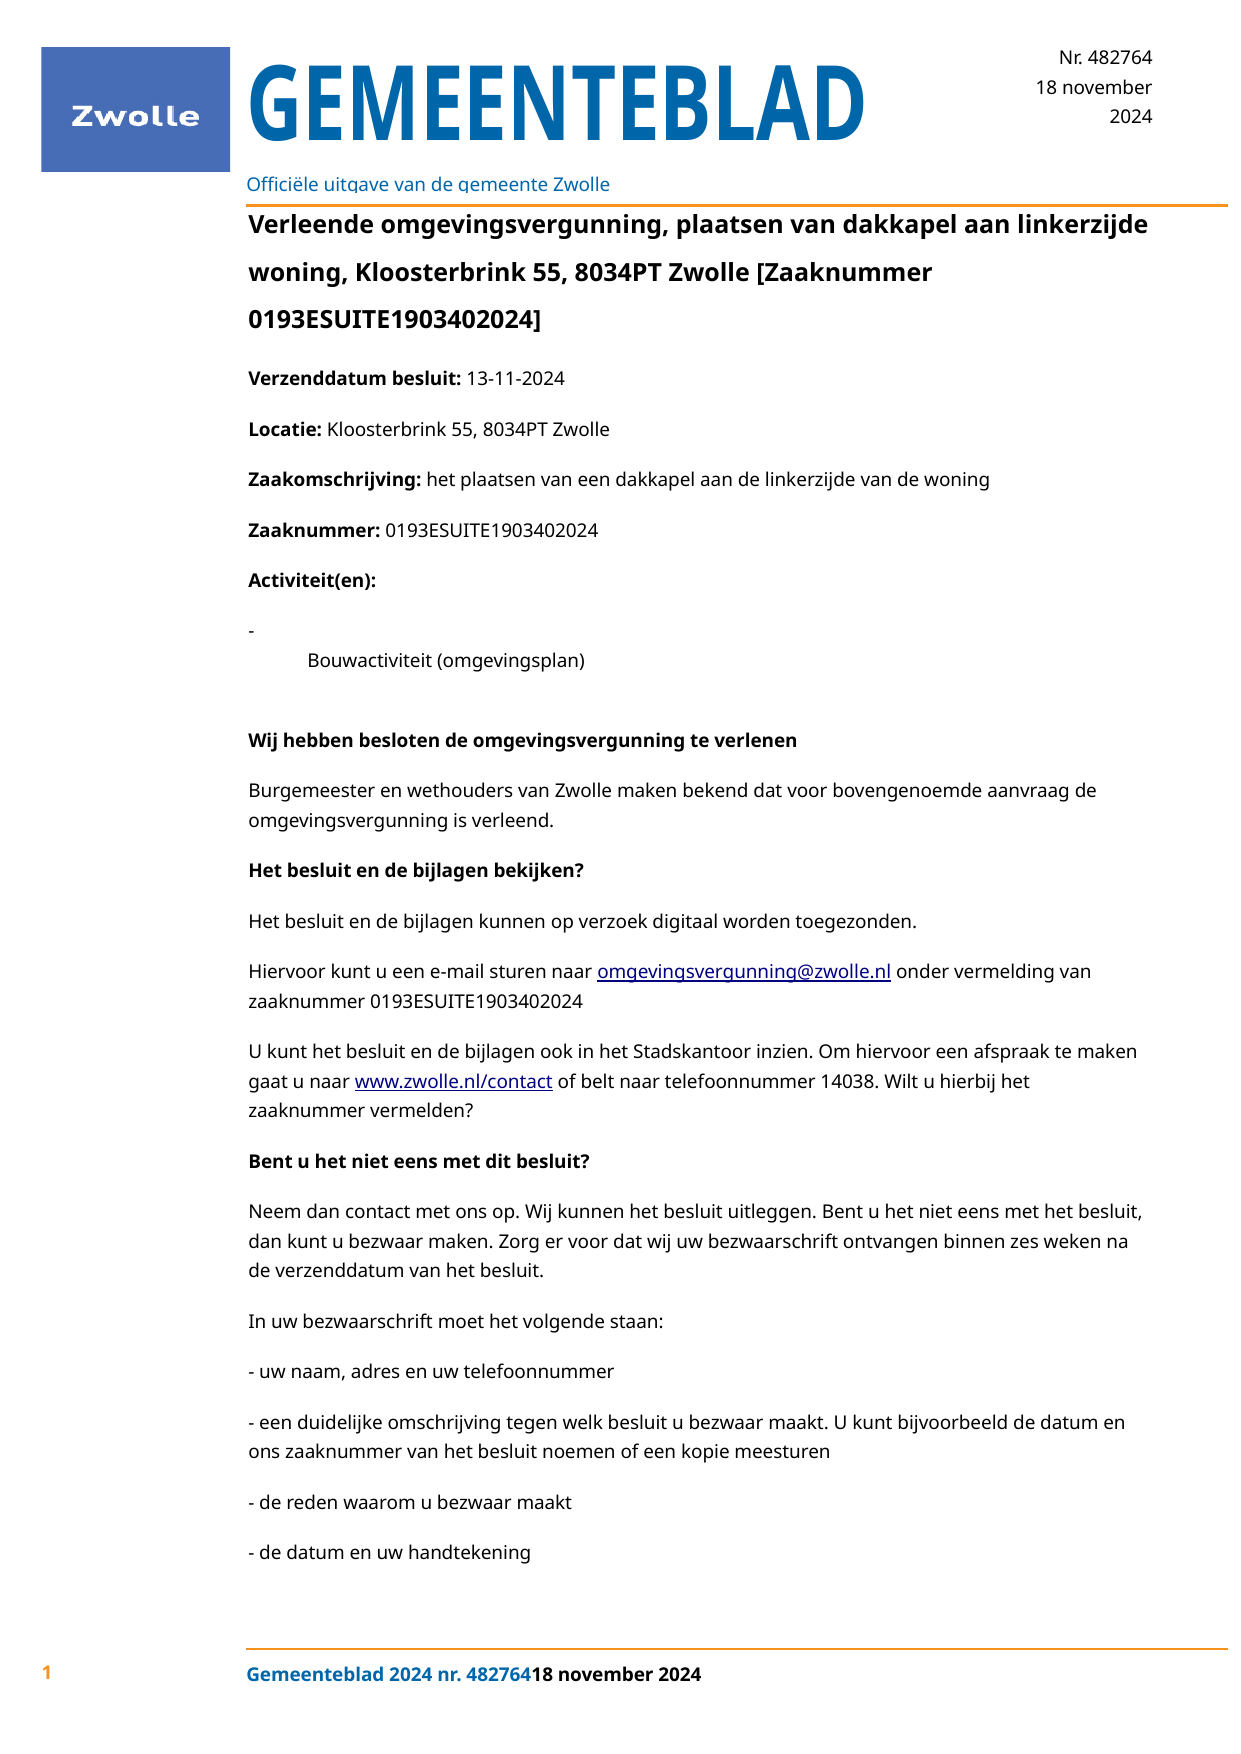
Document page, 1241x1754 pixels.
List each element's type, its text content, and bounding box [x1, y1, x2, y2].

text - een duidelijke omschrijving tegen welk besluit u bezwaar maakt. U kunt bijvoorbeeld de datum en ons zaaknummer van het besluit noemen of een kopie meesturen [248, 1409, 1152, 1464]
text U kunt het besluit en de bijlagen ook in het Stadskantoor inzien. Om hiervoor een afspraak te maken gaat u naar www.zwolle.nl/contact of belt naar telefoonnummer 14038. Wilt u hierbij het zaaknummer vermelden? [248, 1038, 1152, 1123]
text Het besluit en de bijlagen bekijken? [248, 858, 1152, 883]
text Hiervoor kunt u een e-mail sturen naar omgevingsvergunning@zwolle.nl onder vermelding van zaaknummer 0193ESUITE1903402024 [248, 958, 1152, 1014]
text Zaaknummer: 0193ESUITE1903402024 [248, 517, 1152, 542]
text Activiteit(en): [248, 567, 1152, 593]
text Zaakomschrijving: het plaatsen van een dakkapel aan de linkerzijde van de woning [248, 466, 1152, 492]
text Verzenddatum besluit: 13-11-2024 [248, 366, 1152, 391]
text In uw bezwaarschrift moet het volgende staan: [248, 1308, 1152, 1334]
text - de datum en uw handtekening [248, 1539, 1152, 1565]
text Bent u het niet eens met dit besluit? [248, 1148, 1152, 1174]
text Burgemeester en wethouders van Zwolle maken bekend dat voor bovengenoemde aanvraag de omgevingsvergunning is verleend. [248, 778, 1152, 833]
text Neem dan contact met ons op. Wij kunnen het besluit uitleggen. Bent u het niet eens met het besluit, dan kunt u bezwaar maken. Zorg er voor dat wij uw bezwaarschrift ontvangen binnen zes weken na de verzenddatum van het besluit. [248, 1198, 1152, 1283]
text Verleende omgevingsvergunning, plaatsen van dakkapel aan linkerzijde woning, Kloosterbrink 55, 8034PT Zwolle [Zaaknummer 0193ESUITE1903402024] [248, 207, 1152, 336]
picture [41, 47, 231, 172]
text Locatie: Kloosterbrink 55, 8034PT Zwolle [248, 416, 1152, 442]
text - de reden waarom u bezwaar maakt [248, 1489, 1152, 1514]
text Het besluit en de bijlagen kunnen op verzoek digitaal worden toegezonden. [248, 908, 1152, 934]
text - uw naam, adres en uw telefoonnummer [248, 1358, 1152, 1384]
list Bouwactiviteit (omgevingsplan) [248, 647, 1152, 673]
text Wij hebben besloten de omgevingsvergunning te verlenen [248, 727, 1152, 753]
